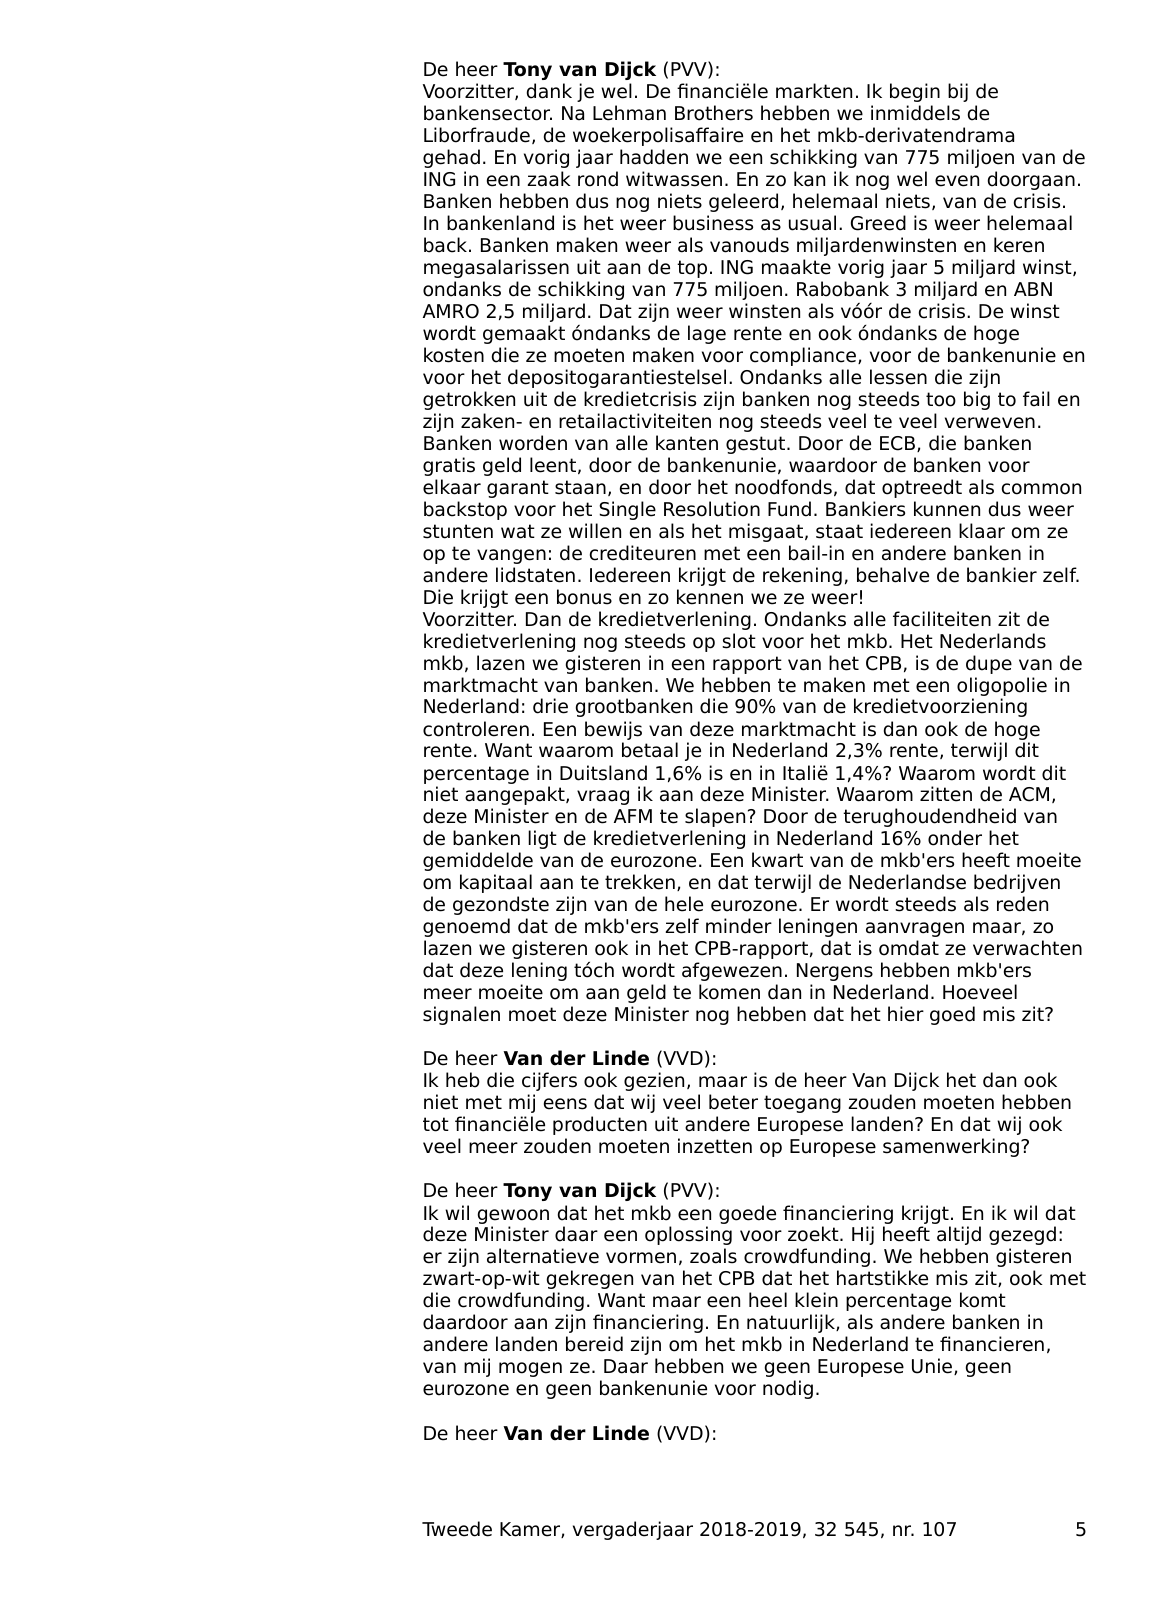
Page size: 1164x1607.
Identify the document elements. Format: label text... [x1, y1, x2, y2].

text De heer Van der Linde (VVD): [422, 1422, 1087, 1444]
text De heer Tony van Dijck (PVV): [422, 1180, 1087, 1202]
text Ik heb die cijfers ook gezien, maar is de heer Van Dijck het dan ook niet met mij eens dat wij veel beter toegang zouden moeten hebben tot financiële producten uit andere Europese landen? En dat wij ook veel meer zouden moeten inzetten op Europese samenwerking? [422, 1070, 1087, 1158]
text De heer Tony van Dijck (PVV): [422, 59, 1087, 81]
text De heer Van der Linde (VVD): [422, 1048, 1087, 1070]
text Voorzitter, dank je wel. De financiële markten. Ik begin bij de bankensector. Na Lehman Brothers hebben we inmiddels de Liborfraude, de woekerpolisaffaire en het mkb-derivatendrama gehad. En vorig jaar hadden we een schikking van 775 miljoen van de ING in een zaak rond witwassen. En zo kan ik nog wel even doorgaan. Banken hebben dus nog niets geleerd, helemaal niets, van de crisis. In bankenland is het weer business as usual. Greed is weer helemaal back. Banken maken weer als vanouds miljardenwinsten en keren megasalarissen uit aan de top. ING maakte vorig jaar 5 miljard winst, ondanks de schikking van 775 miljoen. Rabobank 3 miljard en ABN AMRO 2,5 miljard. Dat zijn weer winsten als vóór de crisis. De winst wordt gemaakt óndanks de lage rente en ook óndanks de hoge kosten die ze moeten maken voor compliance, voor de bankenunie en voor het depositogarantiestelsel. Ondanks alle lessen die zijn getrokken uit de kredietcrisis zijn banken nog steeds too big to fail en zijn zaken- en retailactiviteiten nog steeds veel te veel verweven. Banken worden van alle kanten gestut. Door de ECB, die banken gratis geld leent, door de bankenunie, waardoor de banken voor elkaar garant staan, en door het noodfonds, dat optreedt als common backstop voor het Single Resolution Fund. Bankiers kunnen dus weer stunten wat ze willen en als het misgaat, staat iedereen klaar om ze op te vangen: de crediteuren met een bail-in en andere banken in andere lidstaten. Iedereen krijgt de rekening, behalve de bankier zelf. Die krijgt een bonus en zo kennen we ze weer! [422, 81, 1087, 608]
text Ik wil gewoon dat het mkb een goede financiering krijgt. En ik wil dat deze Minister daar een oplossing voor zoekt. Hij heeft altijd gezegd: er zijn alternatieve vormen, zoals crowdfunding. We hebben gisteren zwart-op-wit gekregen van het CPB dat het hartstikke mis zit, ook met die crowdfunding. Want maar een heel klein percentage komt daardoor aan zijn financiering. En natuurlijk, als andere banken in andere landen bereid zijn om het mkb in Nederland te financieren, van mij mogen ze. Daar hebben we geen Europese Unie, geen eurozone en geen bankenunie voor nodig. [422, 1202, 1087, 1400]
text Voorzitter. Dan de kredietverlening. Ondanks alle faciliteiten zit de kredietverlening nog steeds op slot voor het mkb. Het Nederlands mkb, lazen we gisteren in een rapport van het CPB, is de dupe van de marktmacht van banken. We hebben te maken met een oligopolie in Nederland: drie grootbanken die 90% van de kredietvoorziening controleren. Een bewijs van deze marktmacht is dan ook de hoge rente. Want waarom betaal je in Nederland 2,3% rente, terwijl dit percentage in Duitsland 1,6% is en in Italië 1,4%? Waarom wordt dit niet aangepakt, vraag ik aan deze Minister. Waarom zitten de ACM, deze Minister en de AFM te slapen? Door de terughoudendheid van de banken ligt de kredietverlening in Nederland 16% onder het gemiddelde van de eurozone. Een kwart van de mkb'ers heeft moeite om kapitaal aan te trekken, en dat terwijl de Nederlandse bedrijven de gezondste zijn van de hele eurozone. Er wordt steeds als reden genoemd dat de mkb'ers zelf minder leningen aanvragen maar, zo lazen we gisteren ook in het CPB-rapport, dat is omdat ze verwachten dat deze lening tóch wordt afgewezen. Nergens hebben mkb'ers meer moeite om aan geld te komen dan in Nederland. Hoeveel signalen moet deze Minister nog hebben dat het hier goed mis zit? [422, 608, 1087, 1026]
